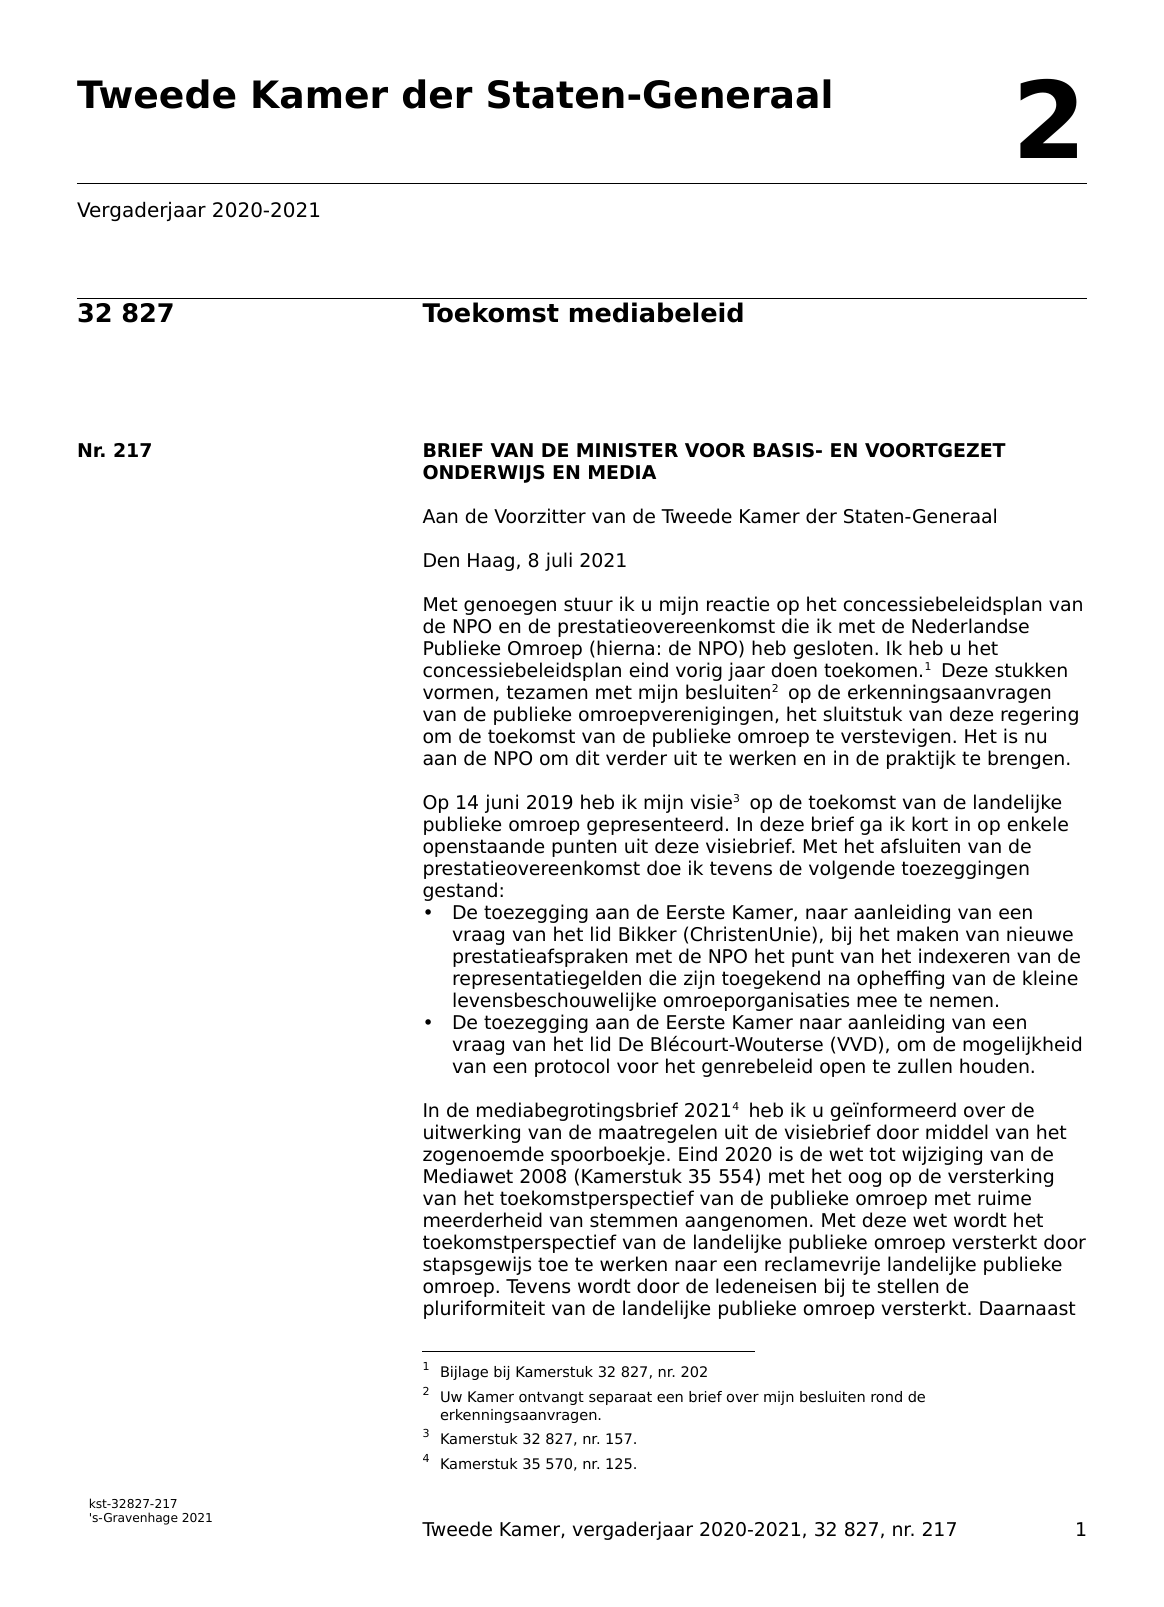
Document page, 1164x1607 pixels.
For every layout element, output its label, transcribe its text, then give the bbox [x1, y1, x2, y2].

text Kamerstuk 35 570, nr. 125. [422, 1452, 1087, 1474]
subtitle Nr. 217 BRIEF VAN DE MINISTER VOOR BASIS- EN VOORTGEZET ONDERWIJS EN MEDIA [77, 440, 1087, 484]
table_header Tweede Kamer der Staten-Generaal [77, 59, 886, 183]
text Aan de Voorzitter van de Tweede Kamer der Staten-Generaal [422, 506, 1087, 528]
text Op 14 juni 2019 heb ik mijn visie op de toekomst van de landelijke publieke omroep gepresenteerd. In deze brief ga ik kort in op enkele openstaande punten uit deze visiebrief. Met het afsluiten van de prestatieovereenkomst doe ik tevens de volgende toezeggingen gestand: [422, 792, 1087, 902]
text Uw Kamer ontvangt separaat een brief over mijn besluiten rond de erkenningsaanvragen. [422, 1385, 1087, 1424]
text • De toezegging aan de Eerste Kamer naar aanleiding van een vraag van het lid De Blécourt-Wouterse (VVD), om de mogelijkheid van een protocol voor het genrebeleid open te zullen houden. [422, 1012, 1087, 1078]
text 's-Gravenhage 2021 [88, 1511, 323, 1525]
text Kamerstuk 32 827, nr. 157. [422, 1427, 1087, 1449]
subtitle 32 827 Toekomst mediabeleid [77, 299, 1087, 329]
text kst-32827-217 [88, 1497, 323, 1511]
text Met genoegen stuur ik u mijn reactie op het concessiebeleidsplan van de NPO en de prestatieovereenkomst die ik met de Nederlandse Publieke Omroep (hierna: de NPO) heb gesloten. Ik heb u het concessiebeleidsplan eind vorig jaar doen toekomen. Deze stukken vormen, tezamen met mijn besluiten op de erkenningsaanvragen van de publieke omroepverenigingen, het sluitstuk van deze regering om de toekomst van de publieke omroep te verstevigen. Het is nu aan de NPO om dit verder uit te werken en in de praktijk te brengen. [422, 594, 1087, 770]
text Den Haag, 8 juli 2021 [422, 550, 1087, 572]
text Bijlage bij Kamerstuk 32 827, nr. 202 [422, 1360, 1087, 1382]
table_cell Vergaderjaar 2020-2021 [77, 184, 1087, 298]
text • De toezegging aan de Eerste Kamer, naar aanleiding van een vraag van het lid Bikker (ChristenUnie), bij het maken van nieuwe prestatieafspraken met de NPO het punt van het indexeren van de representatiegelden die zijn toegekend na opheffing van de kleine levensbeschouwelijke omroeporganisaties mee te nemen. [422, 902, 1087, 1012]
text In de mediabegrotingsbrief 2021 heb ik u geïnformeerd over de uitwerking van de maatregelen uit de visiebrief door middel van het zogenoemde spoorboekje. Eind 2020 is de wet tot wijziging van de Mediawet 2008 (Kamerstuk 35 554) met het oog op de versterking van het toekomstperspectief van de publieke omroep met ruime meerderheid van stemmen aangenomen. Met deze wet wordt het toekomstperspectief van de landelijke publieke omroep versterkt door stapsgewijs toe te werken naar een reclamevrije landelijke publieke omroep. Tevens wordt door de ledeneisen bij te stellen de pluriformiteit van de landelijke publieke omroep versterkt. Daarnaast [422, 1100, 1087, 1320]
table_header 2 [886, 59, 1087, 183]
